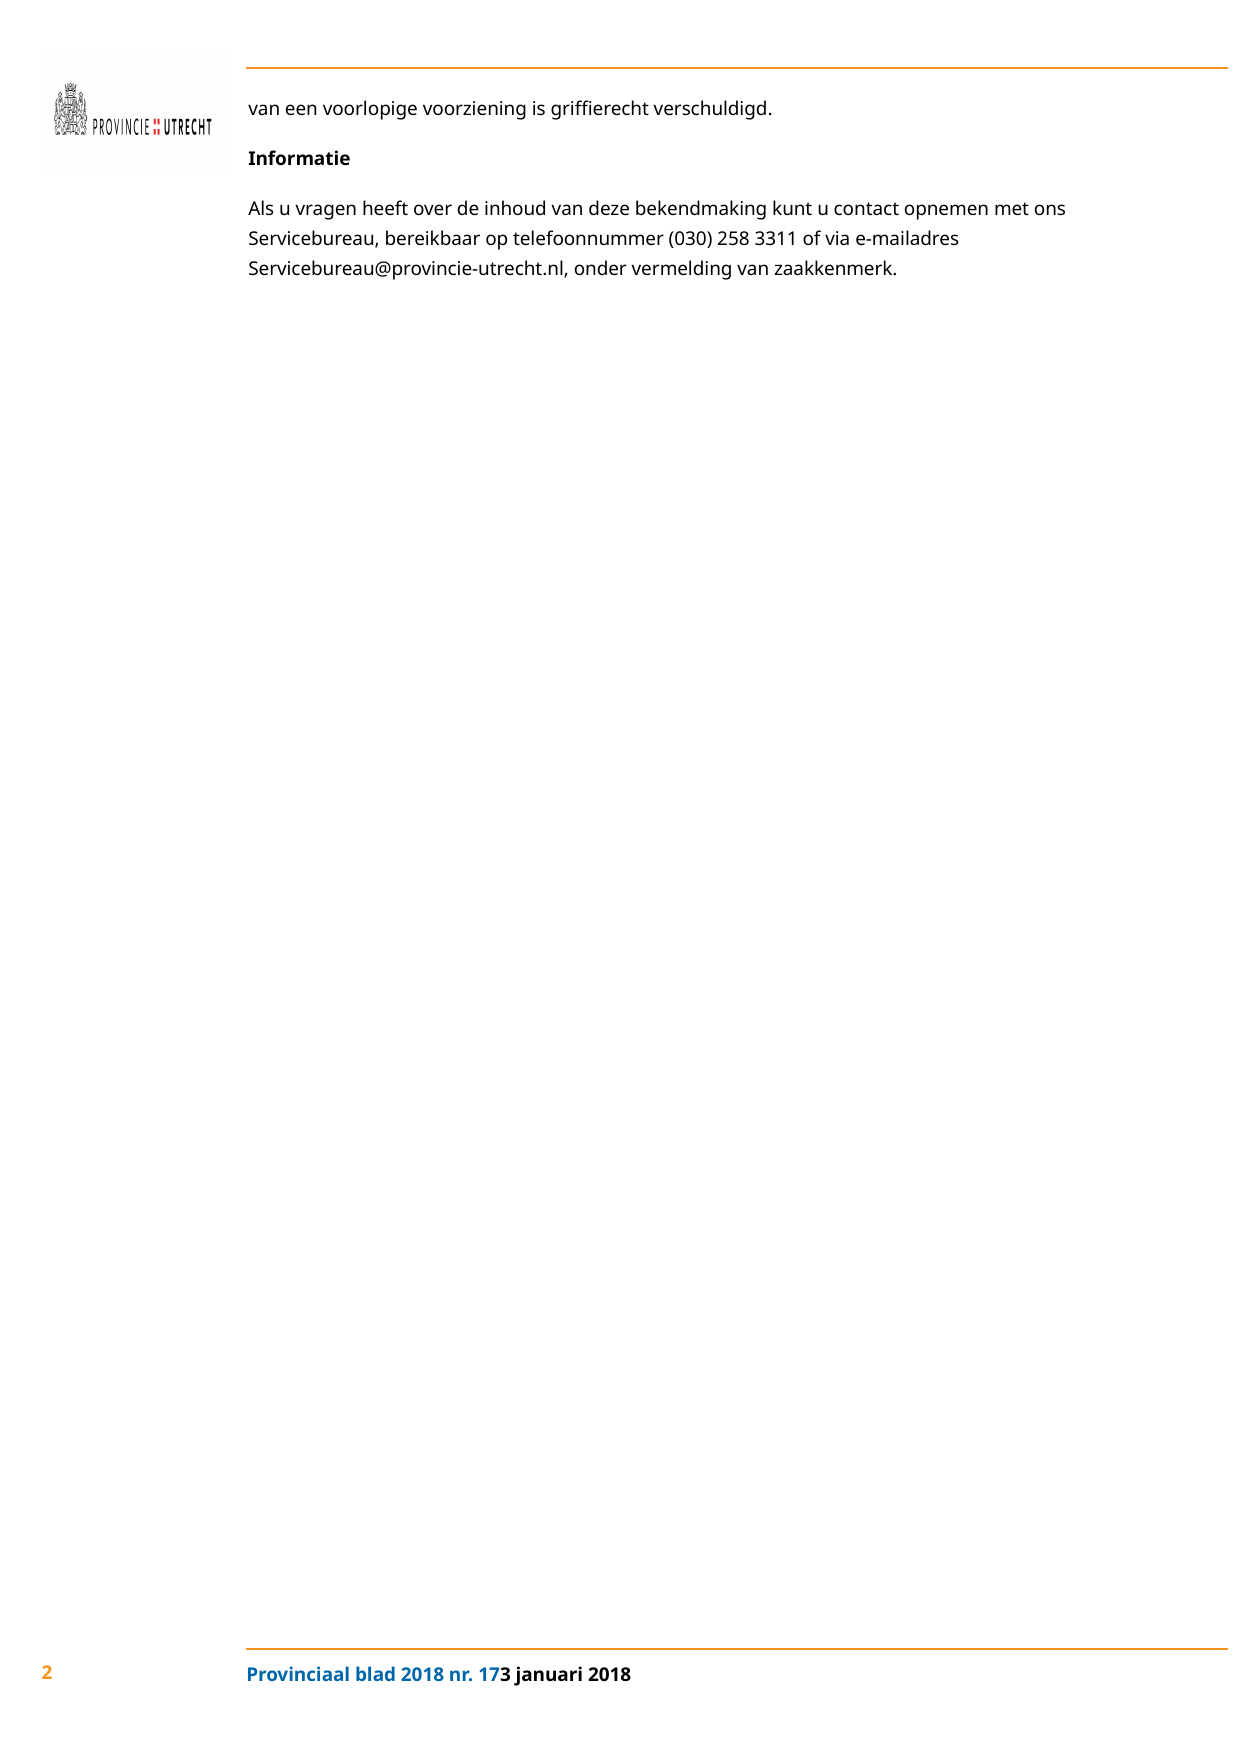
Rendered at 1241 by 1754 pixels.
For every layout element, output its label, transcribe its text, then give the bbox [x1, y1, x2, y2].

text Als u vragen heeft over de inhoud van deze bekendmaking kunt u contact opnemen met ons Servicebureau, bereikbaar op telefoonnummer (030) 258 3311 of via e-mailadres Servicebureau@provincie-utrecht.nl, onder vermelding van zaakkenmerk. [248, 196, 1152, 281]
picture [41, 47, 231, 172]
text Informatie [248, 145, 1152, 171]
text van een voorlopige voorziening is griffierecht verschuldigd. [248, 95, 1152, 121]
